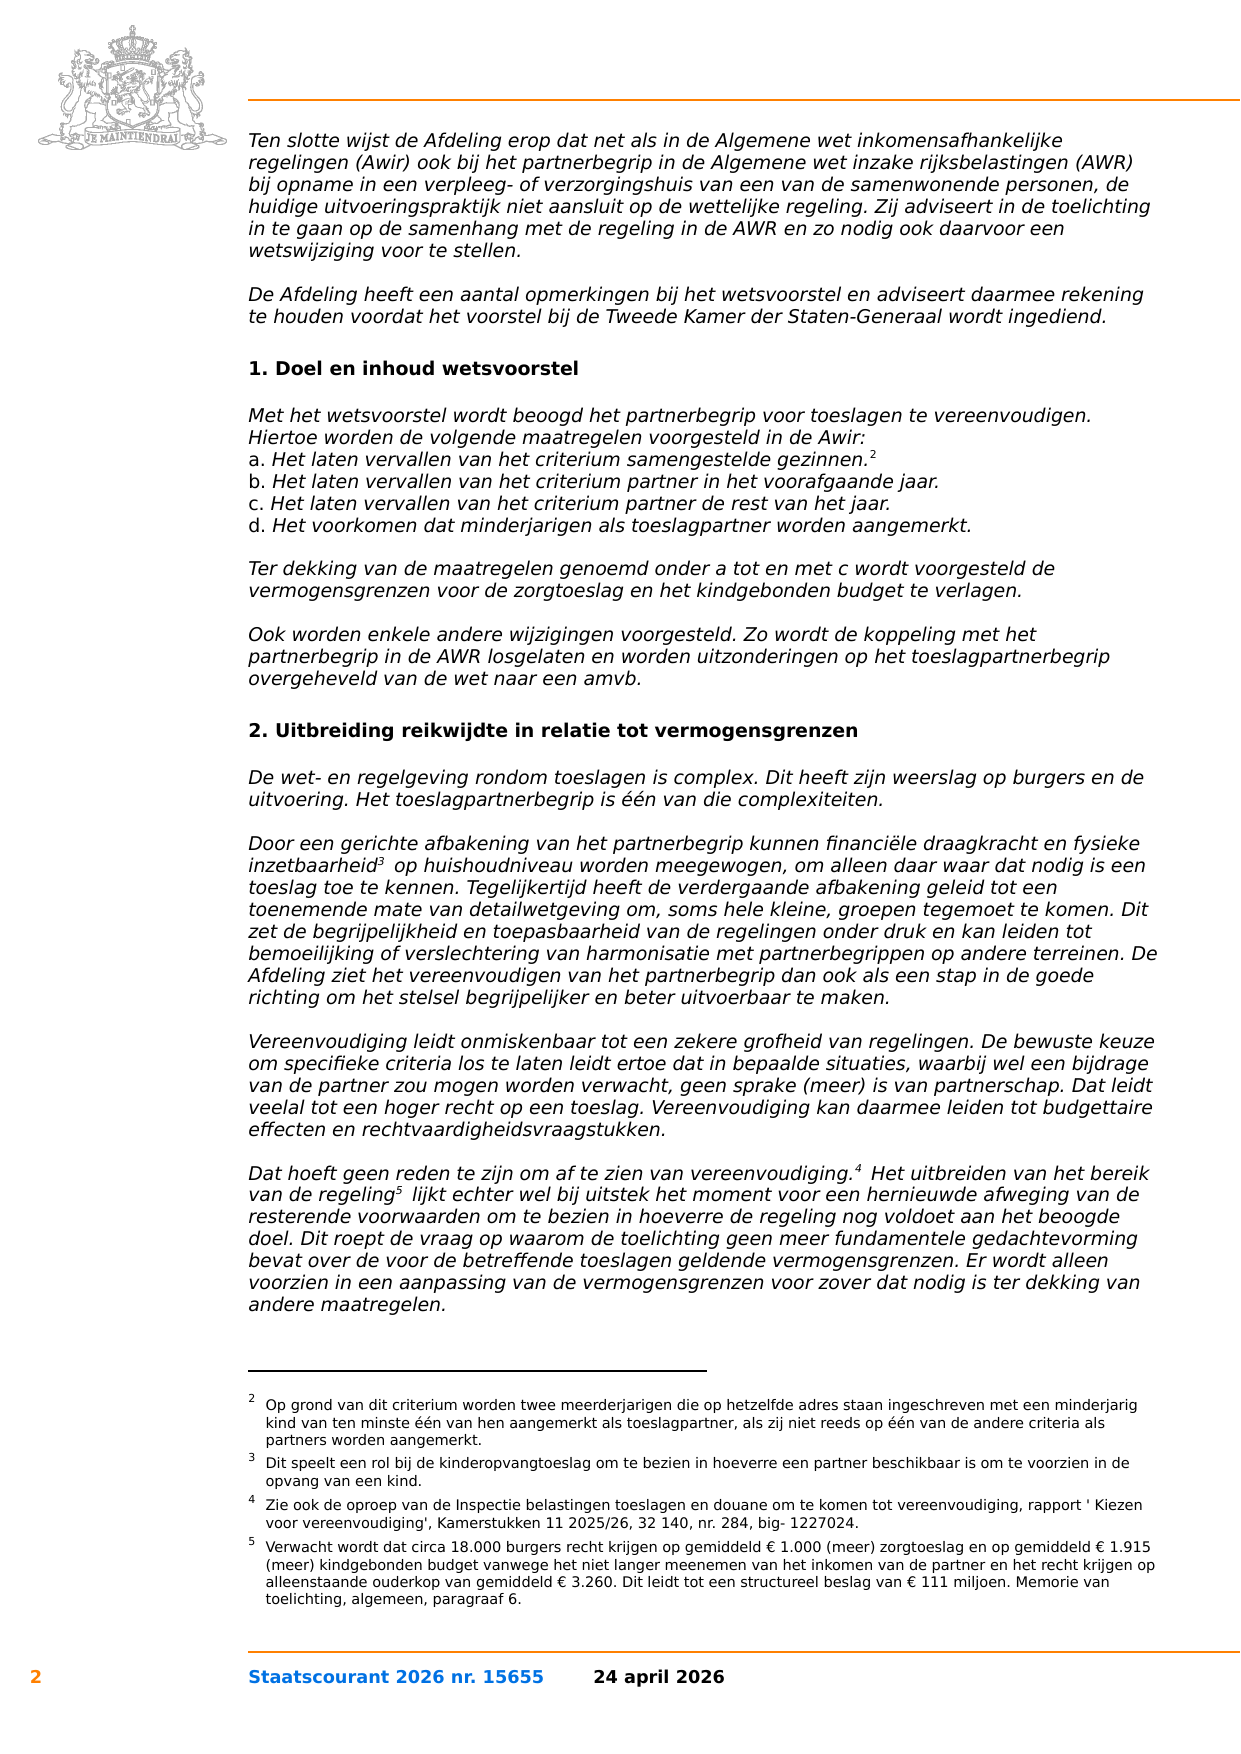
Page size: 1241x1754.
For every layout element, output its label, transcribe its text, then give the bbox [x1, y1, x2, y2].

text Met het wetsvoorstel wordt beoogd het partnerbegrip voor toeslagen te vereenvoudigen. Hiertoe worden de volgende maatregelen voorgesteld in de Awir: [248, 404, 1163, 448]
text Door een gerichte afbakening van het partnerbegrip kunnen financiële draagkracht en fysieke inzetbaarheid op huishoudniveau worden meegewogen, om alleen daar waar dat nodig is een toeslag toe te kennen. Tegelijkertijd heeft de verdergaande afbakening geleid tot een toenemende mate van detailwetgeving om, soms hele kleine, groepen tegemoet te komen. Dit zet de begrijpelijkheid en toepasbaarheid van de regelingen onder druk en kan leiden tot bemoeilijking of verslechtering van harmonisatie met partnerbegrippen op andere terreinen. De Afdeling ziet het vereenvoudigen van het partnerbegrip dan ook als een stap in de goede richting om het stelsel begrijpelijker en beter uitvoerbaar te maken. [248, 833, 1163, 1009]
text Ten slotte wijst de Afdeling erop dat net als in de Algemene wet inkomensafhankelijke regelingen (Awir) ook bij het partnerbegrip in de Algemene wet inzake rijksbelastingen (AWR) bij opname in een verpleeg- of verzorgingshuis van een van de samenwonende personen, de huidige uitvoeringspraktijk niet aansluit op de wettelijke regeling. Zij adviseert in de toelichting in te gaan op de samenhang met de regeling in de AWR en zo nodig ook daarvoor een wetswijziging voor te stellen. [248, 130, 1163, 262]
text Ook worden enkele andere wijzigingen voorgesteld. Zo wordt de koppeling met het partnerbegrip in de AWR losgelaten en worden uitzonderingen op het toeslagpartnerbegrip overgeheveld van de wet naar een amvb. [248, 624, 1163, 690]
text Vereenvoudiging leidt onmiskenbaar tot een zekere grofheid van regelingen. De bewuste keuze om specifieke criteria los te laten leidt ertoe dat in bepaalde situaties, waarbij wel een bijdrage van de partner zou mogen worden verwacht, geen sprake (meer) is van partnerschap. Dat leidt veelal tot een hoger recht op een toeslag. Vereenvoudiging kan daarmee leiden tot budgettaire effecten en rechtvaardigheidsvraagstukken. [248, 1031, 1163, 1141]
text De wet- en regelgeving rondom toeslagen is complex. Dit heeft zijn weerslag op burgers en de uitvoering. Het toeslagpartnerbegrip is één van die complexiteiten. [248, 767, 1163, 811]
subtitle 2. Uitbreiding reikwijdte in relatie tot vermogensgrenzen [248, 720, 1163, 742]
text a. Het laten vervallen van het criterium samengestelde gezinnen. [248, 448, 1163, 471]
text b. Het laten vervallen van het criterium partner in het voorafgaande jaar. [248, 471, 1163, 492]
text d. Het voorkomen dat minderjarigen als toeslagpartner worden aangemerkt. [248, 514, 1163, 536]
subtitle 1. Doel en inhoud wetsvoorstel [248, 358, 1163, 379]
text Verwacht wordt dat circa 18.000 burgers recht krijgen op gemiddeld € 1.000 (meer) zorgtoeslag en op gemiddeld € 1.915 (meer) kindgebonden budget vanwege het niet langer meenemen van het inkomen van de partner en het recht krijgen op alleenstaande ouderkop van gemiddeld € 3.260. Dit leidt tot een structureel beslag van € 111 miljoen. Memorie van toelichting, algemeen, paragraaf 6. [248, 1535, 1163, 1608]
text Dit speelt een rol bij de kinderopvangtoeslag om te bezien in hoeverre een partner beschikbaar is om te voorzien in de opvang van een kind. [248, 1451, 1163, 1490]
text Zie ook de oproep van de Inspectie belastingen toeslagen en douane om te komen tot vereenvoudiging, rapport ' Kiezen voor vereenvoudiging', Kamerstukken 11 2025/26, 32 140, nr. 284, big- 1227024. [248, 1493, 1163, 1532]
text c. Het laten vervallen van het criterium partner de rest van het jaar. [248, 492, 1163, 514]
text Dat hoeft geen reden te zijn om af te zien van vereenvoudiging. Het uitbreiden van het bereik van de regeling lijkt echter wel bij uitstek het moment voor een hernieuwde afweging van de resterende voorwaarden om te bezien in hoeverre de regeling nog voldoet aan het beoogde doel. Dit roept de vraag op waarom de toelichting geen meer fundamentele gedachtevorming bevat over de voor de betreffende toeslagen geldende vermogensgrenzen. Er wordt alleen voorzien in een aanpassing van de vermogensgrenzen voor zover dat nodig is ter dekking van andere maatregelen. [248, 1162, 1163, 1316]
text Ter dekking van de maatregelen genoemd onder a tot en met c wordt voorgesteld de vermogensgrenzen voor de zorgtoeslag en het kindgebonden budget te verlagen. [248, 558, 1163, 602]
text De Afdeling heeft een aantal opmerkingen bij het wetsvoorstel en adviseert daarmee rekening te houden voordat het voorstel bij de Tweede Kamer der Staten-Generaal wordt ingediend. [248, 284, 1163, 328]
text Op grond van dit criterium worden twee meerderjarigen die op hetzelfde adres staan ingeschreven met een minderjarig kind van ten minste één van hen aangemerkt als toeslagpartner, als zij niet reeds op één van de andere criteria als partners worden aangemerkt. [248, 1393, 1163, 1448]
picture [38, 25, 227, 150]
